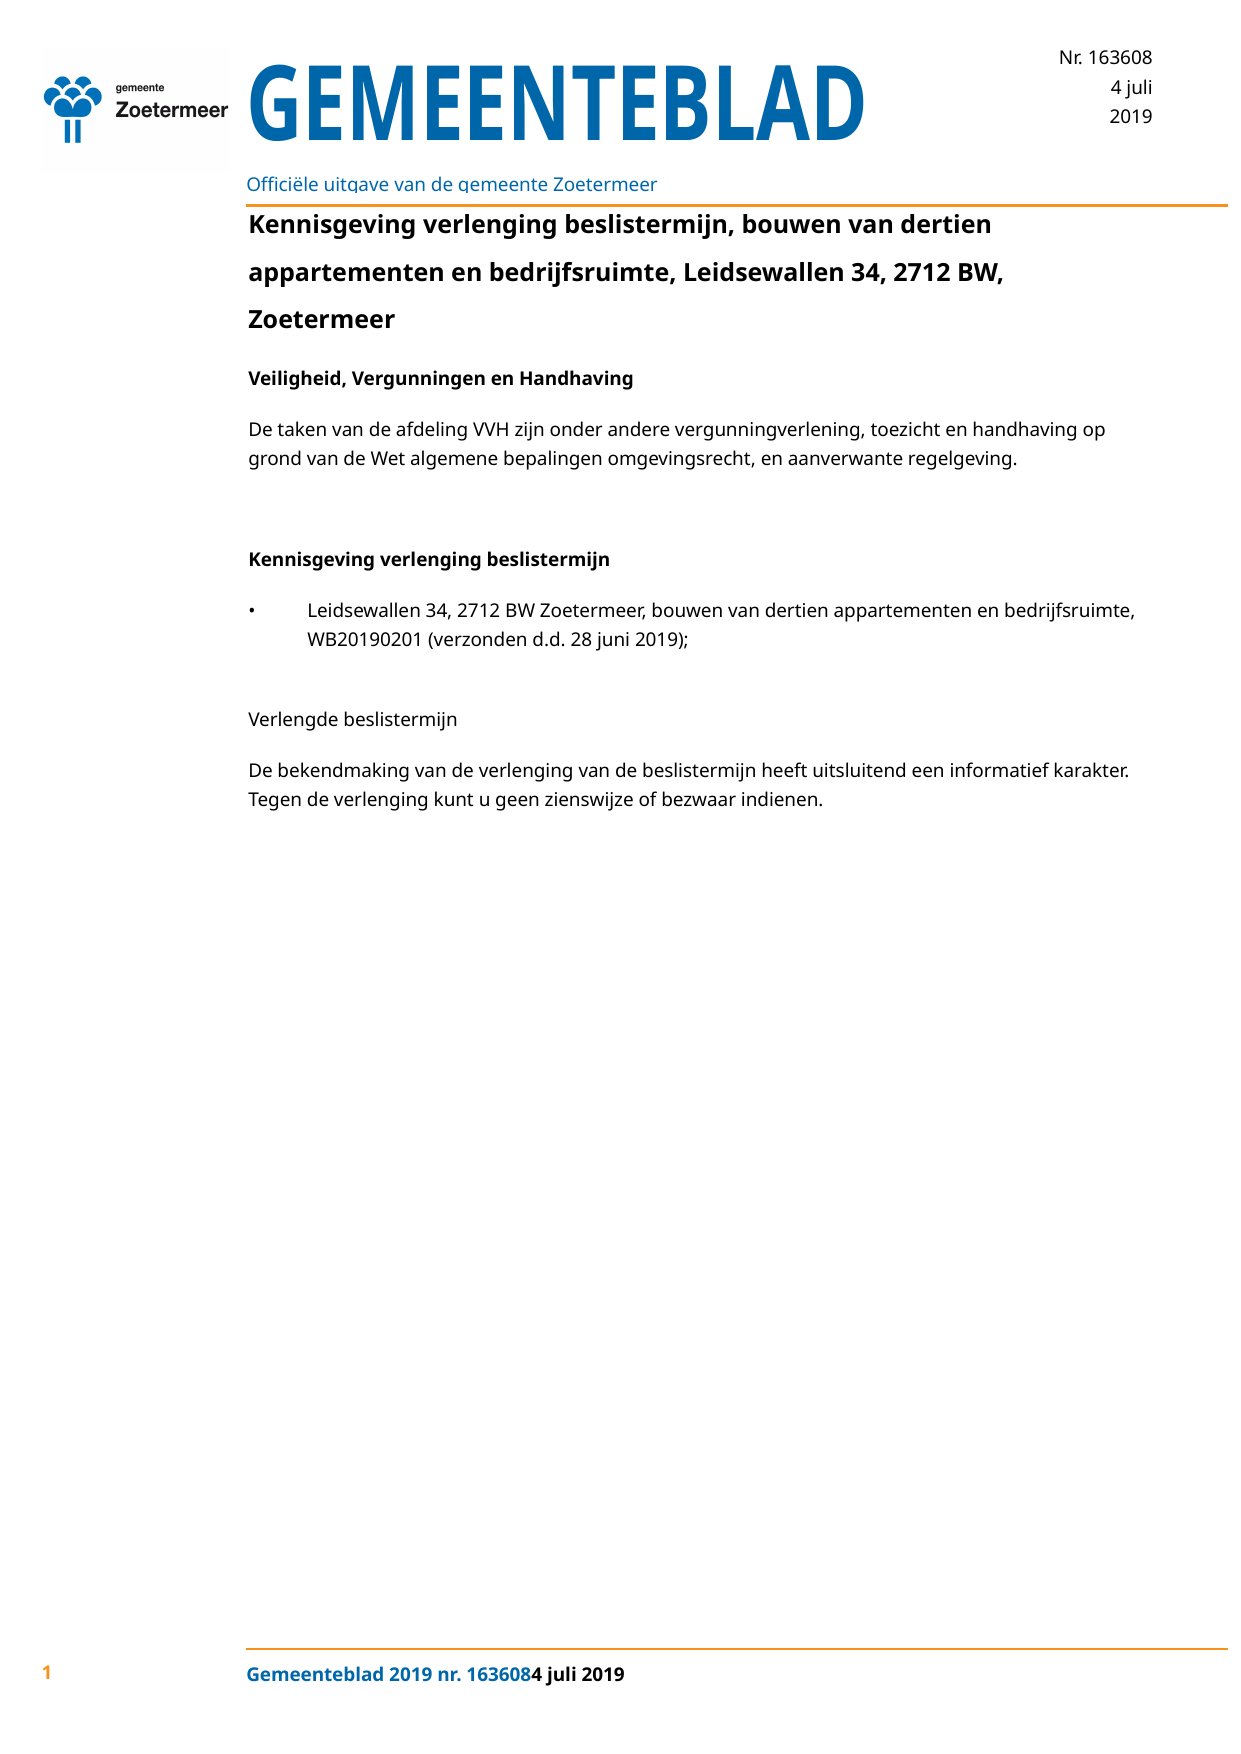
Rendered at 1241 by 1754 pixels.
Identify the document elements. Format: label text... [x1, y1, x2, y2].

text De taken van de afdeling VVH zijn onder andere vergunningverlening, toezicht en handhaving op grond van de Wet algemene bepalingen omgevingsrecht, en aanverwante regelgeving. [248, 416, 1152, 471]
text Veiligheid, Vergunningen en Handhaving [248, 366, 1152, 391]
text De bekendmaking van de verlenging van de beslistermijn heeft uitsluitend een informatief karakter. Tegen de verlenging kunt u geen zienswijze of bezwaar indienen. [248, 757, 1152, 812]
text Verlengde beslistermijn [248, 706, 1152, 732]
list Leidsewallen 34, 2712 BW Zoetermeer, bouwen van dertien appartementen en bedrijfsruimte, WB20190201 (verzonden d.d. 28 juni 2019); [248, 597, 1152, 652]
text Kennisgeving verlenging beslistermijn, bouwen van dertien appartementen en bedrijfsruimte, Leidsewallen 34, 2712 BW, Zoetermeer [248, 207, 1152, 336]
picture [41, 47, 231, 172]
text Kennisgeving verlenging beslistermijn [248, 546, 1152, 572]
